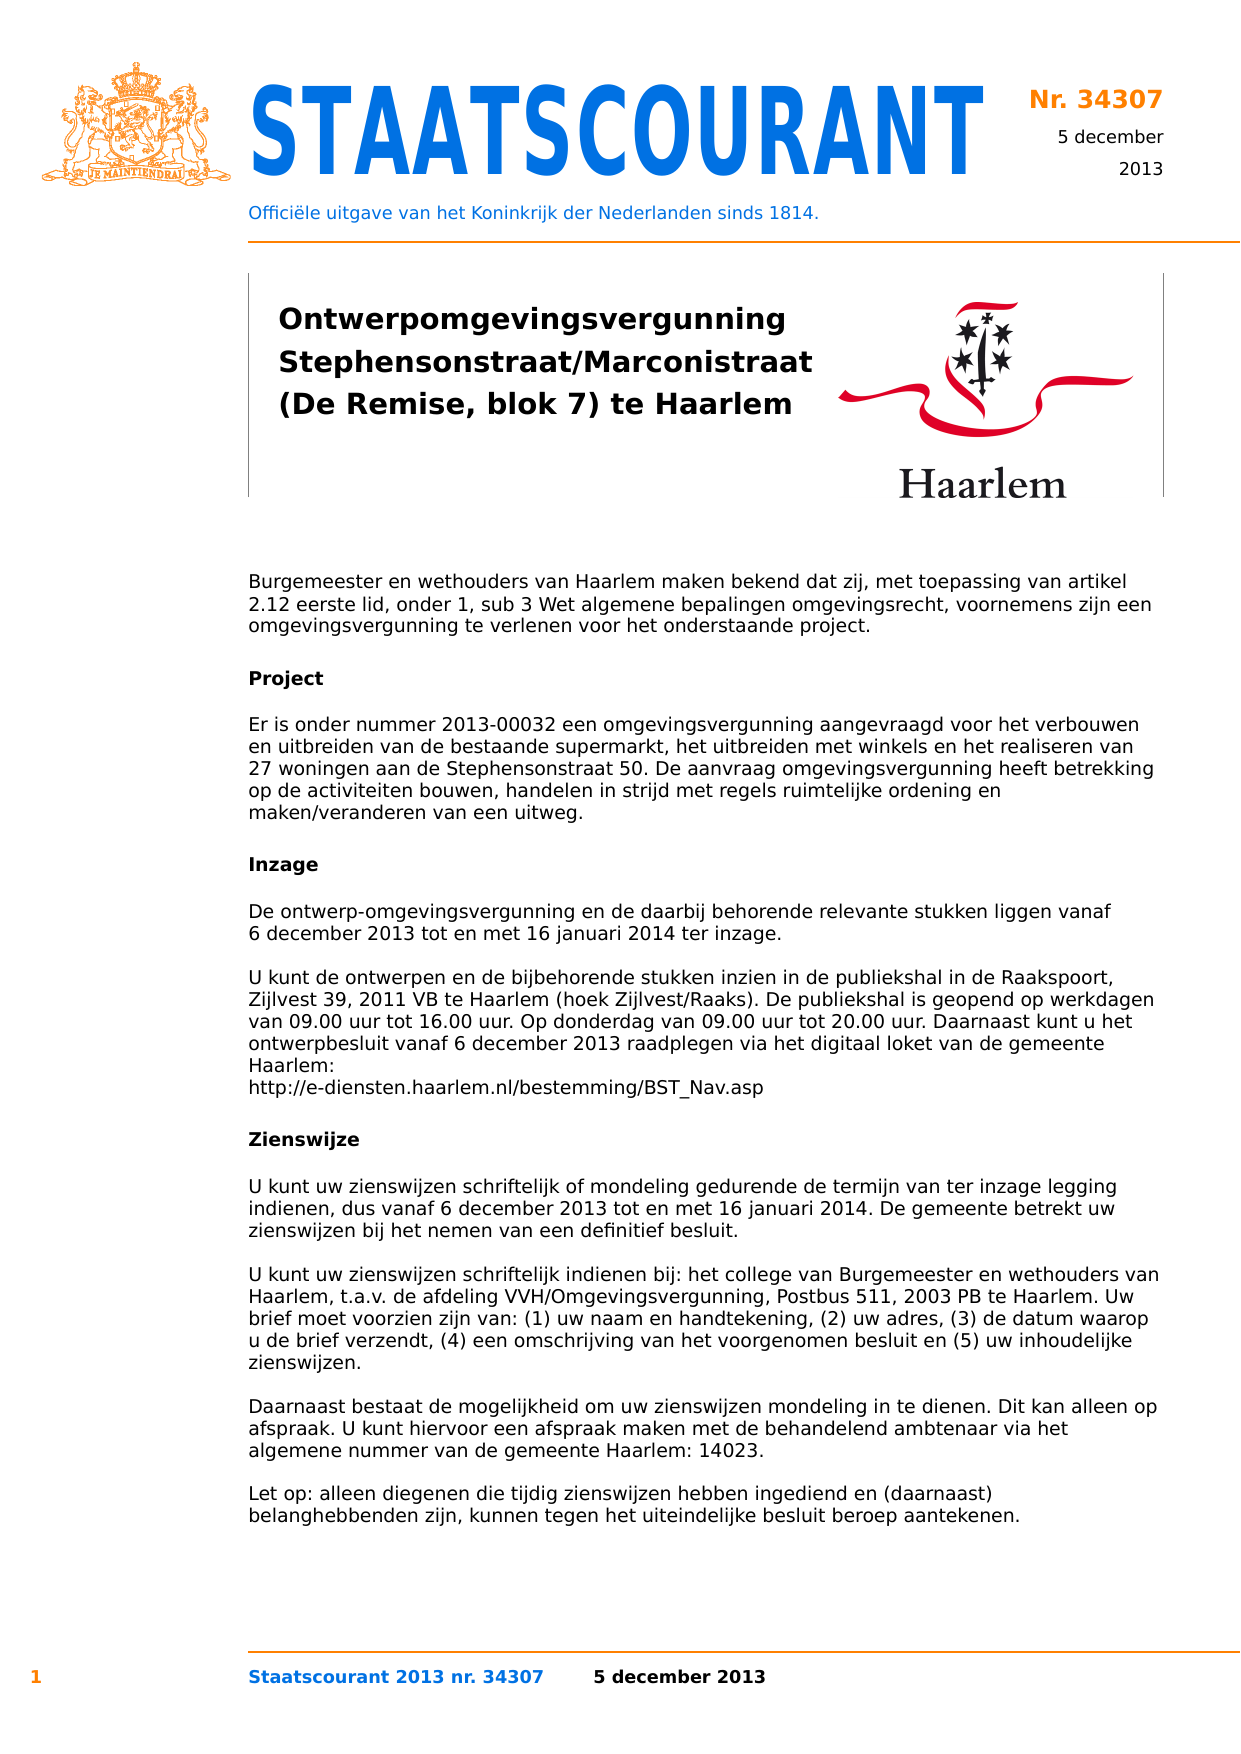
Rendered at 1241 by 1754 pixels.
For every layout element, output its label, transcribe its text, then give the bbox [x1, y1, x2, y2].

text U kunt uw zienswijzen schriftelijk indienen bij: het college van Burgemeester en wethouders van Haarlem, t.a.v. de afdeling VVH/Omgevingsvergunning, Postbus 511, 2003 PB te Haarlem. Uw brief moet voorzien zijn van: (1) uw naam en handtekening, (2) uw adres, (3) de datum waarop u de brief verzendt, (4) een omschrijving van het voorgenomen besluit en (5) uw inhoudelijke zienswijzen. [248, 1264, 1163, 1374]
table_cell 5 december [998, 121, 1240, 153]
text U kunt uw zienswijzen schriftelijk of mondeling gedurende de termijn van ter inzage legging indienen, dus vanaf 6 december 2013 tot en met 16 januari 2014. De gemeente betrekt uw zienswijzen bij het nemen van een definitief besluit. [248, 1176, 1163, 1242]
text U kunt de ontwerpen en de bijbehorende stukken inzien in de publiekshal in de Raakspoort, Zijlvest 39, 2011 VB te Haarlem (hoek Zijlvest/Raaks). De publiekshal is geopend op werkdagen van 09.00 uur tot 16.00 uur. Op donderdag van 09.00 uur tot 20.00 uur. Daarnaast kunt u het ontwerpbesluit vanaf 6 december 2013 raadplegen via het digitaal loket van de gemeente Haarlem: [248, 967, 1163, 1077]
picture [41, 62, 231, 186]
table_header Nr. 34307 [998, 62, 1240, 121]
subtitle Project [248, 667, 1163, 689]
text Daarnaast bestaat de mogelijkheid om uw zienswijzen mondeling in te dienen. Dit kan alleen op afspraak. U kunt hiervoor een afspraak maken met de behandelend ambtenaar via het algemene nummer van de gemeente Haarlem: 14023. [248, 1396, 1163, 1461]
table_header [25, 62, 248, 241]
text Let op: alleen diegenen die tijdig zienswijzen hebben ingediend en (daarnaast) belanghebbenden zijn, kunnen tegen het uiteindelijke besluit beroep aantekenen. [248, 1483, 1163, 1527]
text Er is onder nummer 2013-00032 een omgevingsvergunning aangevraagd voor het verbouwen en uitbreiden van de bestaande supermarkt, het uitbreiden met winkels en het realiseren van 27 woningen aan de Stephensonstraat 50. De aanvraag omgevingsvergunning heeft betrekking op de activiteiten bouwen, handelen in strijd met regels ruimtelijke ordening en maken/veranderen van een uitweg. [248, 714, 1163, 824]
table_header STAATSCOURANT [248, 62, 998, 203]
subtitle Ontwerpomgevingsvergunning Stephensonstraat/Marconistraat (De Remise, blok 7) te Haarlem [249, 273, 1163, 497]
table_cell Officiële uitgave van het Koninkrijk der Nederlanden sinds 1814. [248, 203, 1240, 241]
subtitle Zienswijze [248, 1129, 1163, 1151]
picture [838, 302, 1134, 498]
text De ontwerp-omgevingsvergunning en de daarbij behorende relevante stukken liggen vanaf 6 december 2013 tot en met 16 januari 2014 ter inzage. [248, 901, 1163, 945]
text http://e-diensten.haarlem.nl/bestemming/BST_Nav.asp [248, 1077, 1163, 1099]
table_cell 2013 [998, 153, 1240, 203]
text Burgemeester en wethouders van Haarlem maken bekend dat zij, met toepassing van artikel 2.12 eerste lid, onder 1, sub 3 Wet algemene bepalingen omgevingsrecht, voornemens zijn een omgevingsvergunning te verlenen voor het onderstaande project. [248, 571, 1163, 637]
subtitle Inzage [248, 854, 1163, 876]
